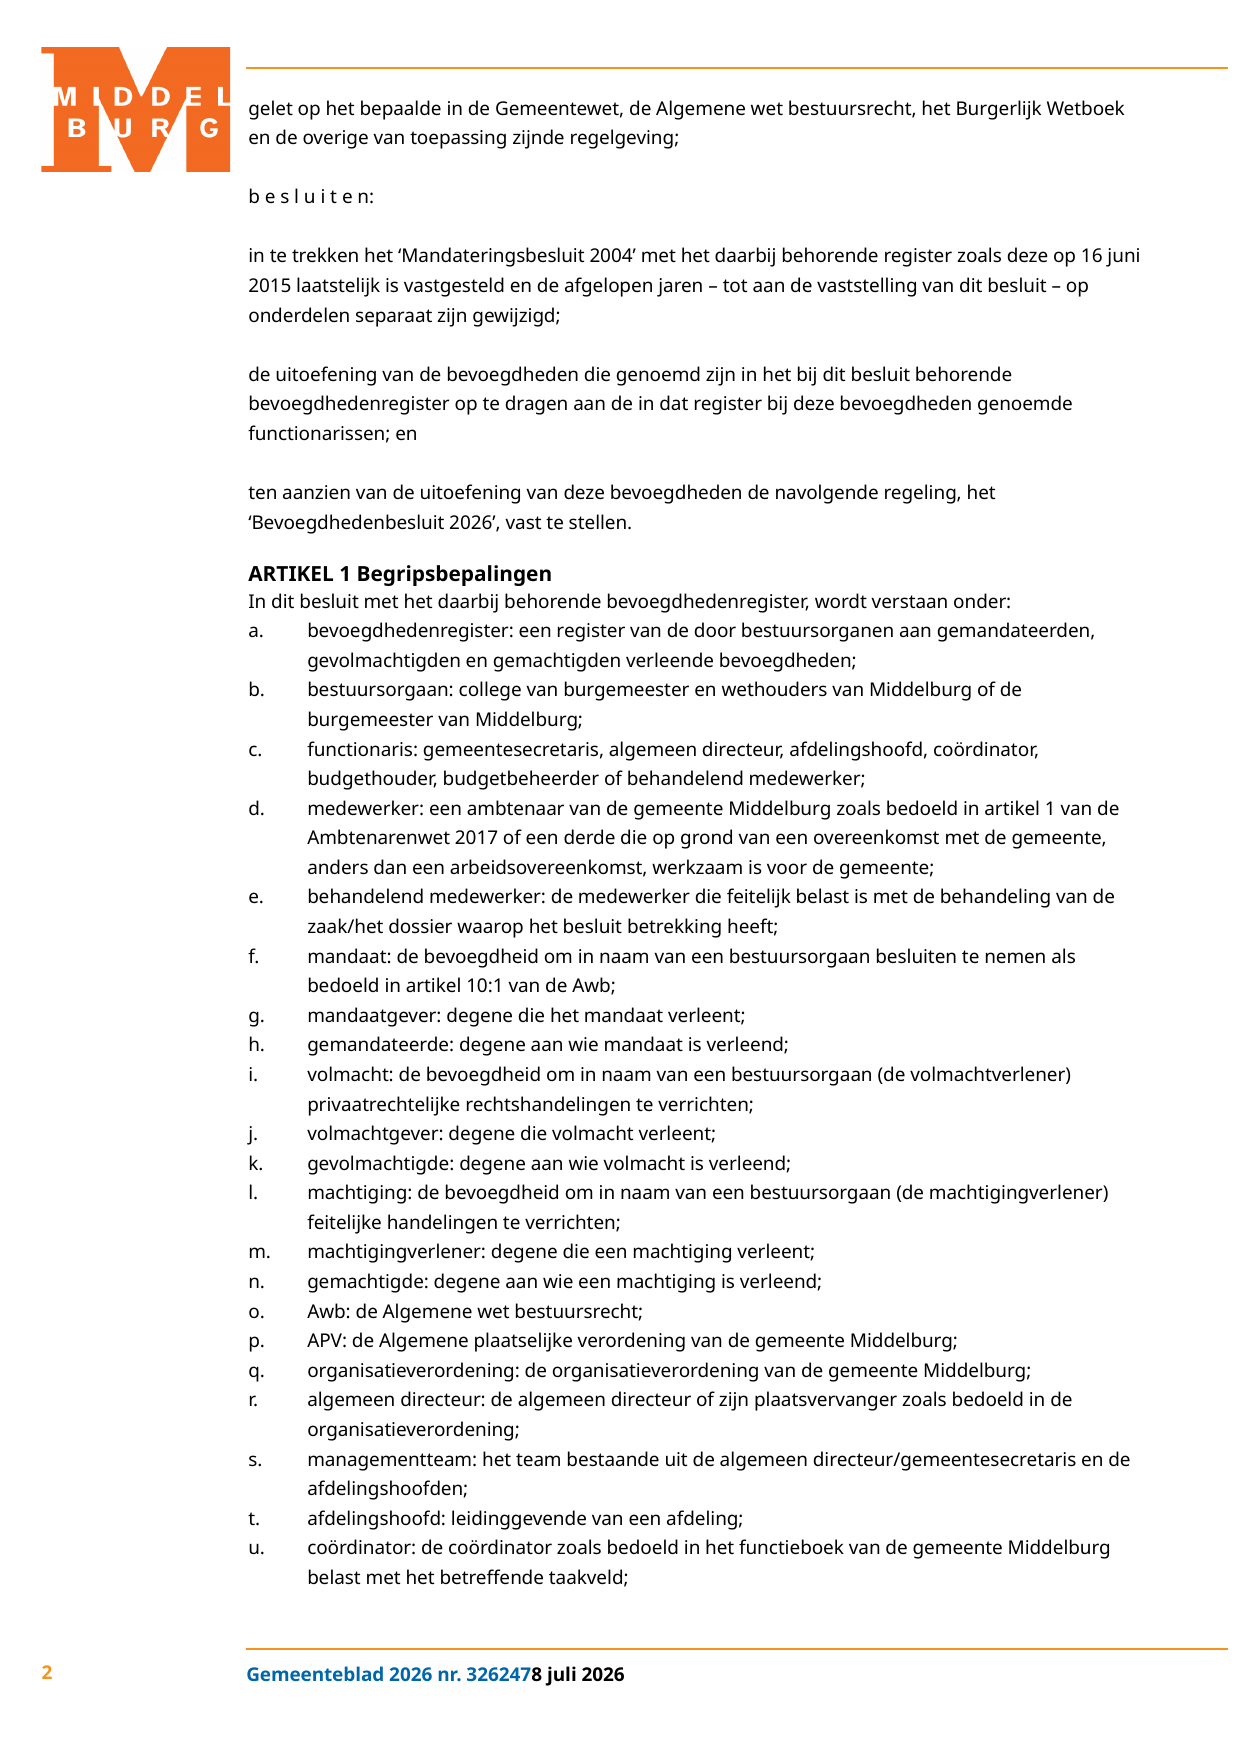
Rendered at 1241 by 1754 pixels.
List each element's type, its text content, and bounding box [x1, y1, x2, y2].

list gemachtigde: degene aan wie een machtiging is verleend; [248, 1268, 1152, 1294]
list functionaris: gemeentesecretaris, algemeen directeur, afdelingshoofd, coördinator, budgethouder, budgetbeheerder of behandelend medewerker; [248, 736, 1152, 791]
list gevolmachtigde: degene aan wie volmacht is verleend; [248, 1150, 1152, 1176]
list medewerker: een ambtenaar van de gemeente Middelburg zoals bedoeld in artikel 1 van de Ambtenarenwet 2017 of een derde die op grond van een overeenkomst met de gemeente, anders dan een arbeidsovereenkomst, werkzaam is voor de gemeente; [248, 795, 1152, 880]
text de uitoefening van de bevoegdheden die genoemd zijn in het bij dit besluit behorende bevoegdhedenregister op te dragen aan de in dat register bij deze bevoegdheden genoemde functionarissen; en [248, 361, 1152, 446]
list mandaatgever: degene die het mandaat verleent; [248, 1002, 1152, 1028]
text ten aanzien van de uitoefening van deze bevoegdheden de navolgende regeling, het ‘Bevoegdhedenbesluit 2026’, vast te stellen. [248, 479, 1152, 535]
list coördinator: de coördinator zoals bedoeld in het functieboek van de gemeente Middelburg belast met het betreffende taakveld; [248, 1534, 1152, 1590]
list behandelend medewerker: de medewerker die feitelijk belast is met de behandeling van de zaak/het dossier waarop het besluit betrekking heeft; [248, 884, 1152, 939]
text b e s l u i t e n: [248, 183, 1152, 209]
list volmachtgever: degene die volmacht verleent; [248, 1120, 1152, 1146]
list managementteam: het team bestaande uit de algemeen directeur/gemeentesecretaris en de afdelingshoofden; [248, 1446, 1152, 1501]
list afdelingshoofd: leidinggevende van een afdeling; [248, 1505, 1152, 1531]
list volmacht: de bevoegdheid om in naam van een bestuursorgaan (de volmachtverlener) privaatrechtelijke rechtshandelingen te verrichten; [248, 1061, 1152, 1116]
picture [41, 47, 231, 172]
text In dit besluit met het daarbij behorende bevoegdhedenregister, wordt verstaan onder: [248, 588, 1152, 613]
text in te trekken het ‘Mandateringsbesluit 2004’ met het daarbij behorende register zoals deze op 16 juni 2015 laatstelijk is vastgesteld en de afgelopen jaren – tot aan de vaststelling van dit besluit – op onderdelen separaat zijn gewijzigd; [248, 243, 1152, 328]
list machtigingverlener: degene die een machtiging verleent; [248, 1239, 1152, 1264]
list organisatieverordening: de organisatieverordening van de gemeente Middelburg; [248, 1357, 1152, 1383]
list algemeen directeur: de algemeen directeur of zijn plaatsvervanger zoals bedoeld in de organisatieverordening; [248, 1387, 1152, 1442]
text gelet op het bepaalde in de Gemeentewet, de Algemene wet bestuursrecht, het Burgerlijk Wetboek en de overige van toepassing zijnde regelgeving; [248, 95, 1152, 150]
list APV: de Algemene plaatselijke verordening van de gemeente Middelburg; [248, 1327, 1152, 1353]
list bestuursorgaan: college van burgemeester en wethouders van Middelburg of de burgemeester van Middelburg; [248, 677, 1152, 732]
list Awb: de Algemene wet bestuursrecht; [248, 1298, 1152, 1323]
list mandaat: de bevoegdheid om in naam van een bestuursorgaan besluiten te nemen als bedoeld in artikel 10:1 van de Awb; [248, 943, 1152, 998]
list bevoegdhedenregister: een register van de door bestuursorganen aan gemandateerden, gevolmachtigden en gemachtigden verleende bevoegdheden; [248, 617, 1152, 673]
list gemandateerde: degene aan wie mandaat is verleend; [248, 1032, 1152, 1057]
text ARTIKEL 1 Begripsbepalingen [248, 559, 1152, 588]
list machtiging: de bevoegdheid om in naam van een bestuursorgaan (de machtigingverlener) feitelijke handelingen te verrichten; [248, 1179, 1152, 1235]
